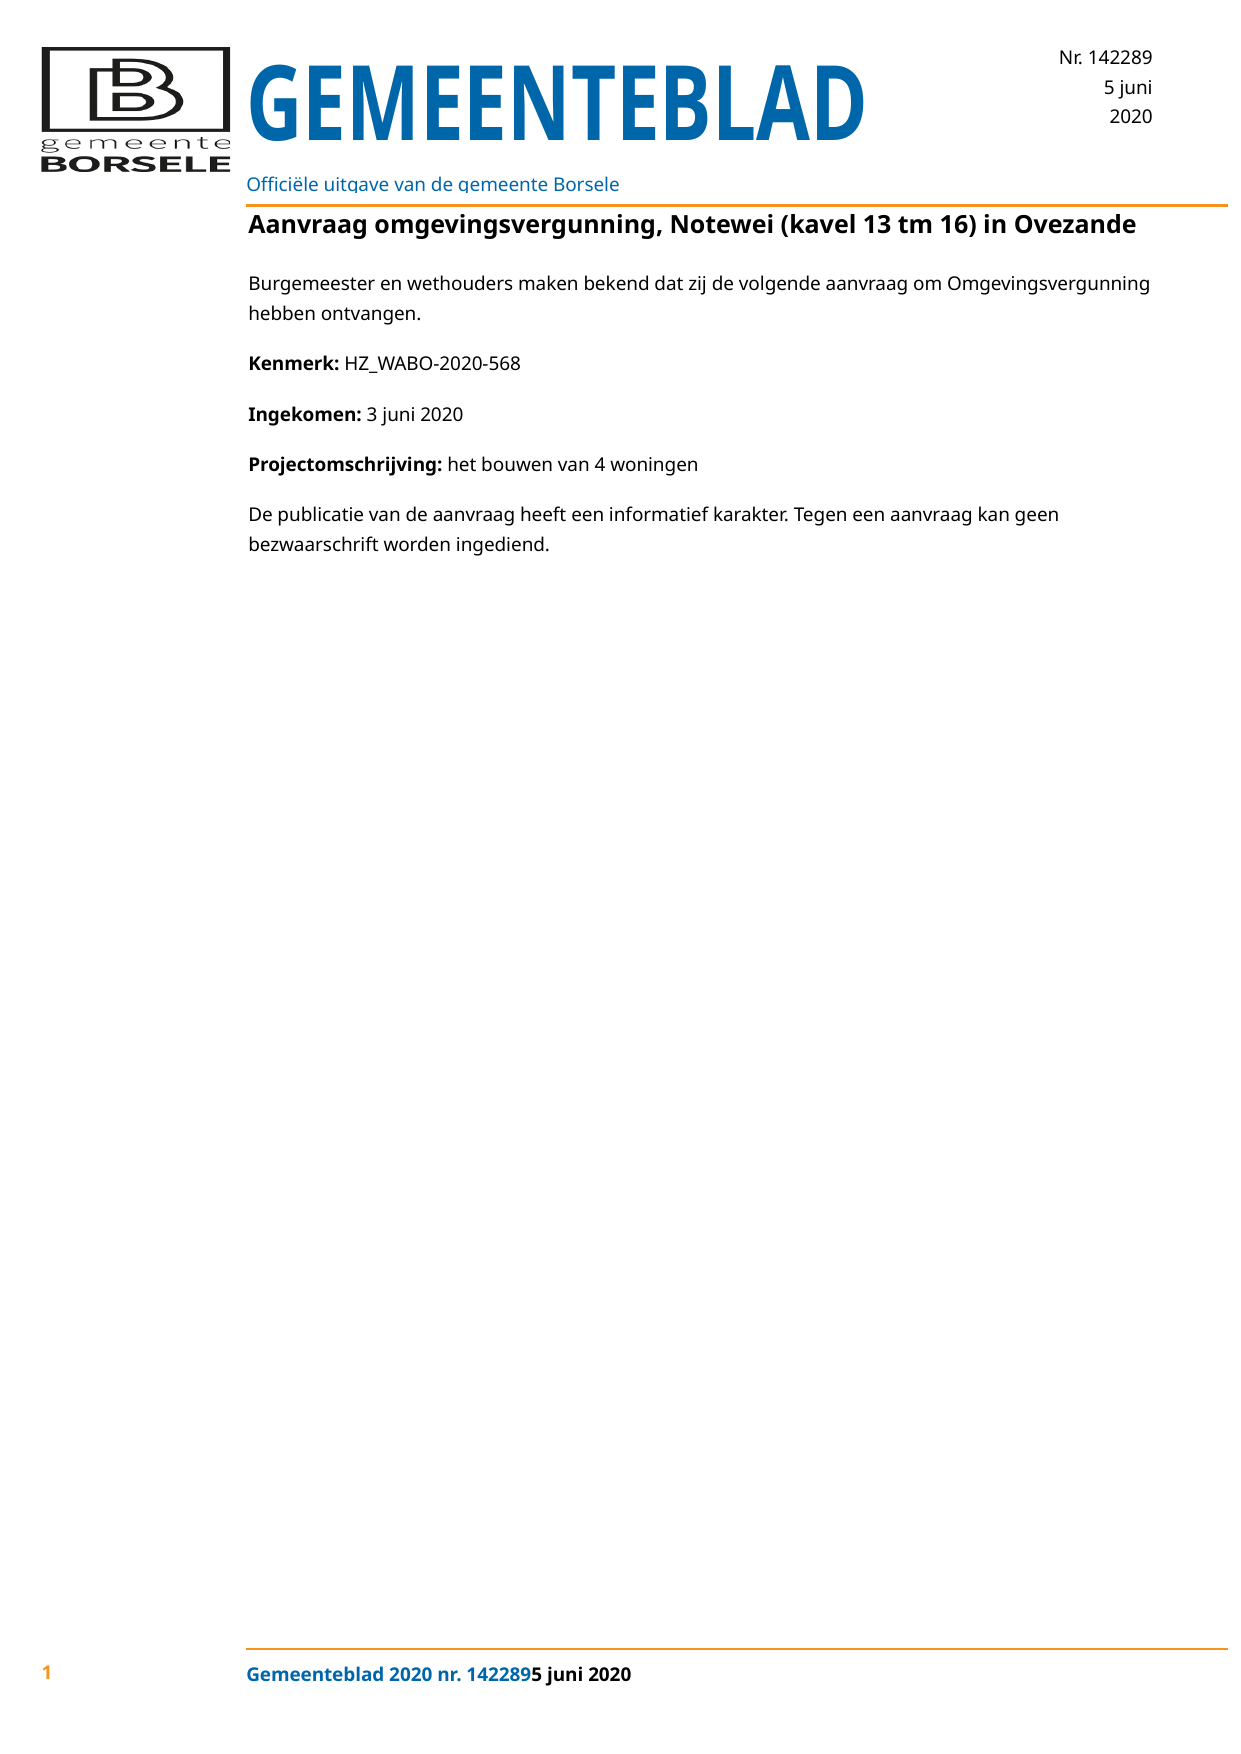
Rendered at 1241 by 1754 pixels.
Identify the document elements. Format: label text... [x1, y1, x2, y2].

text Burgemeester en wethouders maken bekend dat zij de volgende aanvraag om Omgevingsvergunning hebben ontvangen. [248, 270, 1152, 326]
text Ingekomen: 3 juni 2020 [248, 401, 1152, 426]
picture [41, 47, 231, 172]
text Kenmerk: HZ_WABO-2020-568 [248, 350, 1152, 376]
text Aanvraag omgevingsvergunning, Notewei (kavel 13 tm 16) in Ovezande [248, 207, 1152, 241]
text Projectomschrijving: het bouwen van 4 woningen [248, 451, 1152, 477]
text De publicatie van de aanvraag heeft een informatief karakter. Tegen een aanvraag kan geen bezwaarschrift worden ingediend. [248, 502, 1152, 557]
